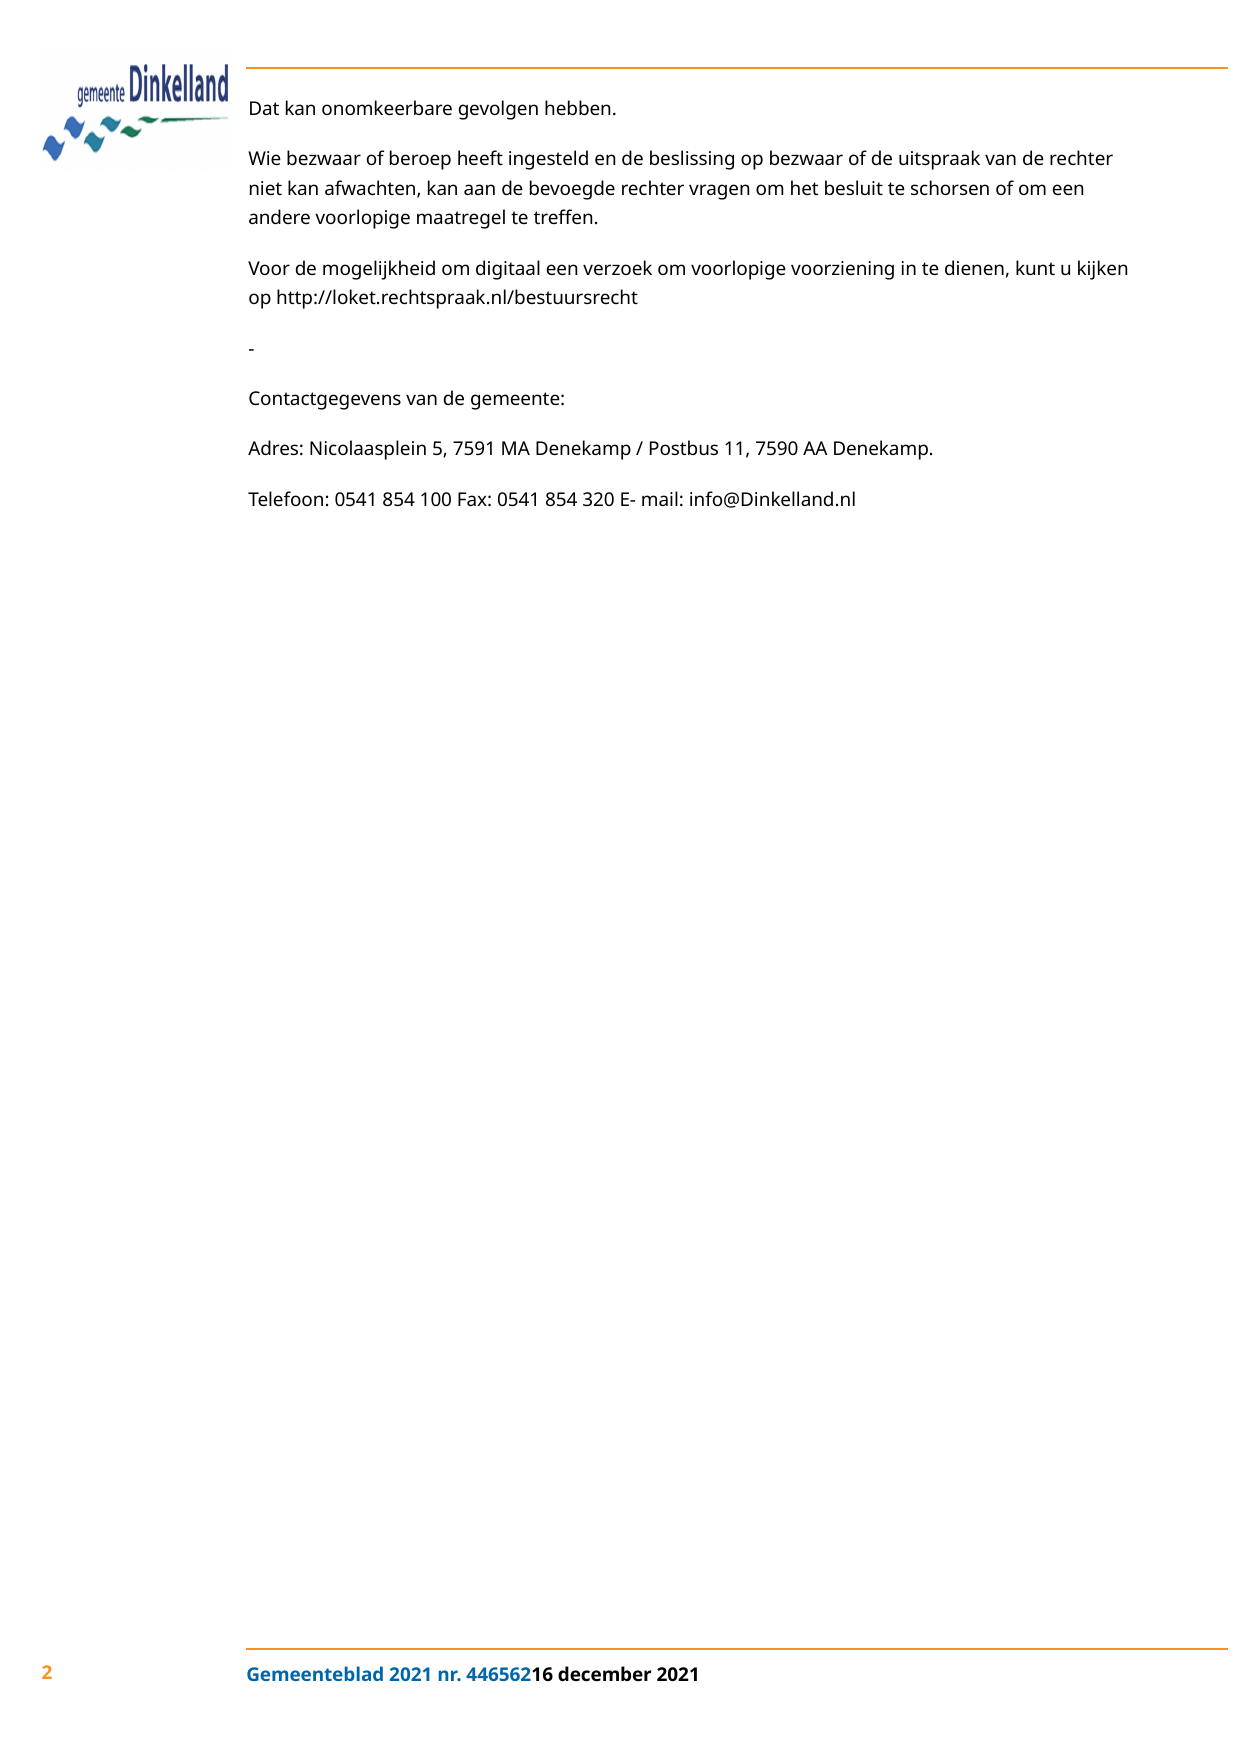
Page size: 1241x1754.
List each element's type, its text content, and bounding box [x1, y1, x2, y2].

text Telefoon: 0541 854 100 Fax: 0541 854 320 E- mail: info@Dinkelland.nl [248, 486, 1152, 512]
text Adres: Nicolaasplein 5, 7591 MA Denekamp / Postbus 11, 7590 AA Denekamp. [248, 436, 1152, 461]
picture [41, 47, 231, 172]
text Voor de mogelijkheid om digitaal een verzoek om voorlopige voorziening in te dienen, kunt u kijken op http://loket.rechtspraak.nl/bestuursrecht [248, 255, 1152, 310]
text Contactgegevens van de gemeente: [248, 385, 1152, 411]
text - [248, 335, 1152, 361]
text Dat kan onomkeerbare gevolgen hebben. [248, 95, 1152, 121]
text Wie bezwaar of beroep heeft ingesteld en de beslissing op bezwaar of de uitspraak van de rechter niet kan afwachten, kan aan de bevoegde rechter vragen om het besluit te schorsen of om een andere voorlopige maatregel te treffen. [248, 145, 1152, 230]
